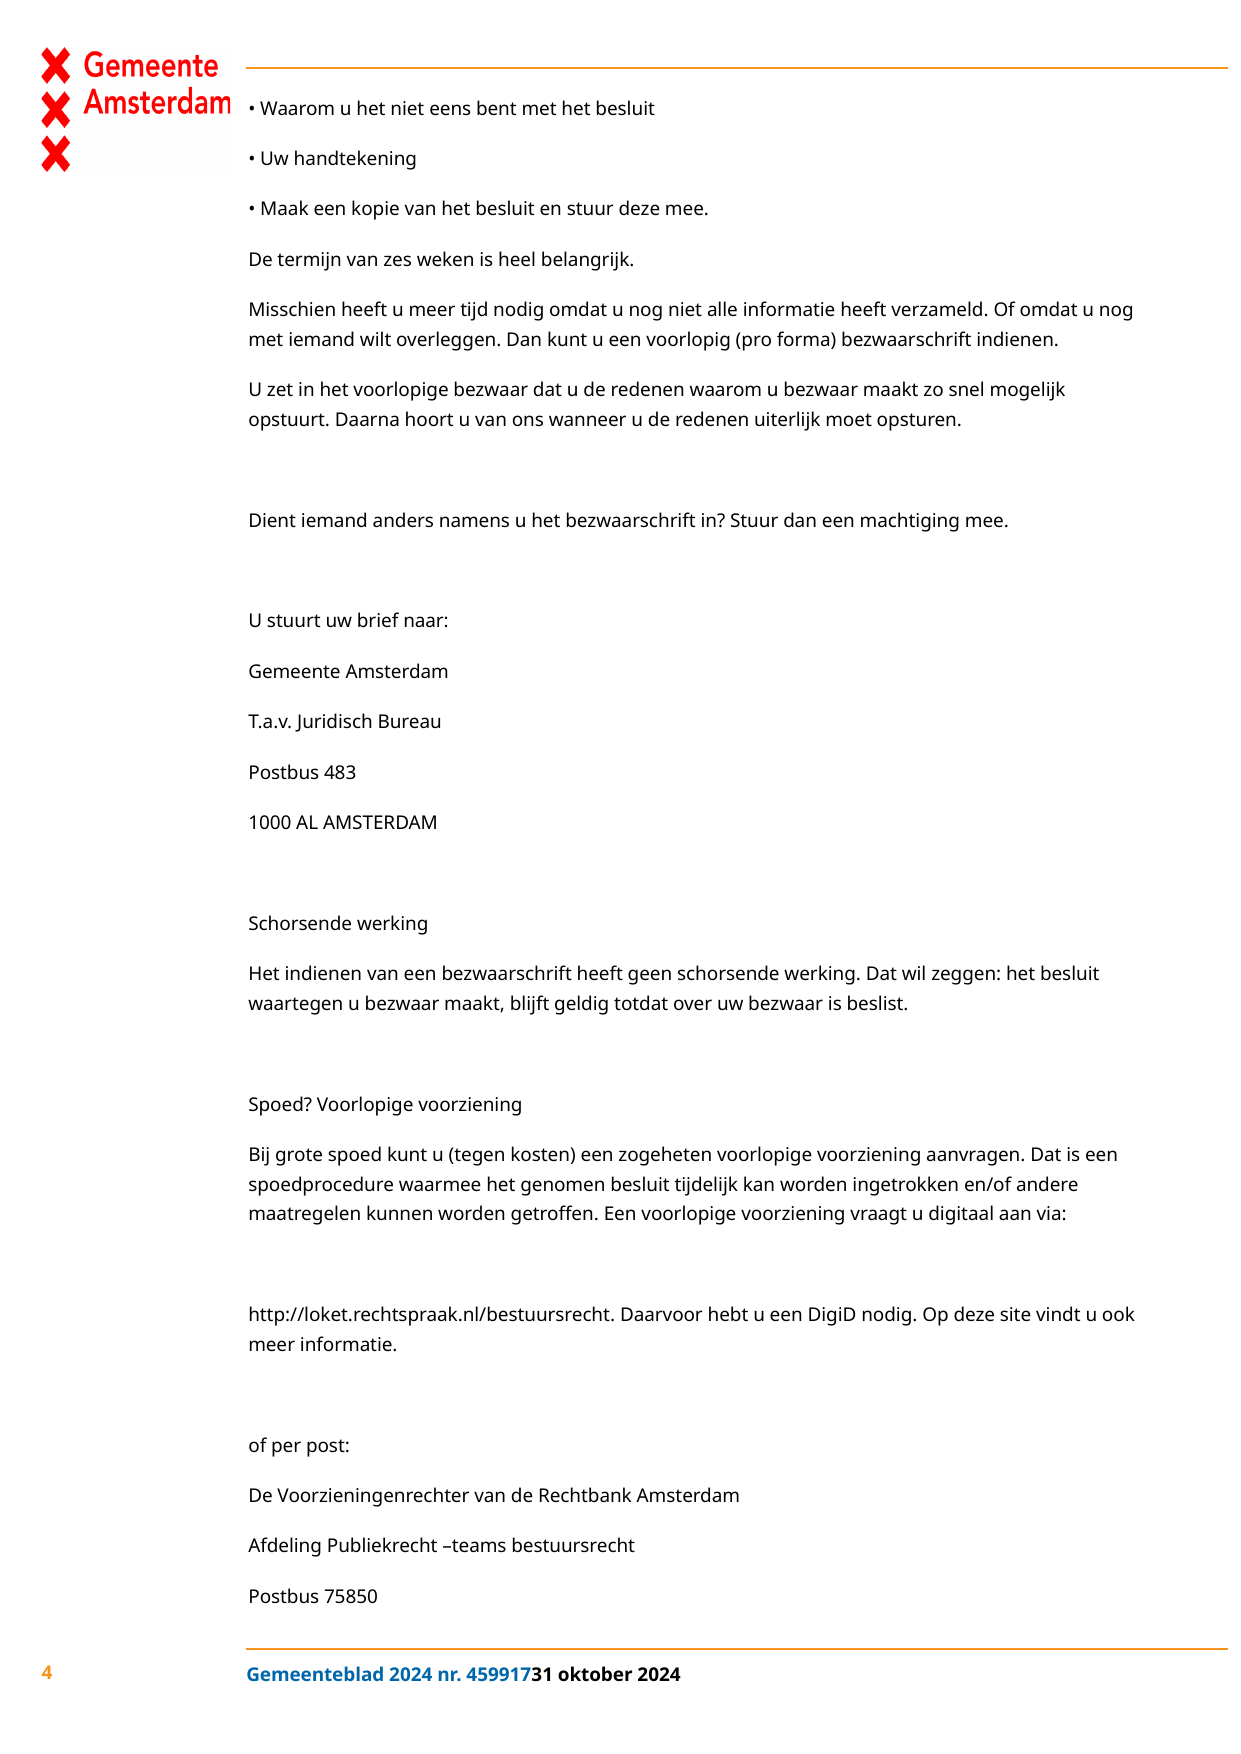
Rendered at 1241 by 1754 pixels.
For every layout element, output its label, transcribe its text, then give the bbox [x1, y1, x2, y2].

text Dient iemand anders namens u het bezwaarschrift in? Stuur dan een machtiging mee. [248, 507, 1152, 533]
text Spoed? Voorlopige voorziening [248, 1091, 1152, 1117]
text U zet in het voorlopige bezwaar dat u de redenen waarom u bezwaar maakt zo snel mogelijk opstuurt. Daarna hoort u van ons wanneer u de redenen uiterlijk moet opsturen. [248, 376, 1152, 432]
text 1000 AL AMSTERDAM [248, 809, 1152, 835]
text De Voorzieningenrechter van de Rechtbank Amsterdam [248, 1482, 1152, 1508]
text • Waarom u het niet eens bent met het besluit [248, 95, 1152, 121]
text Het indienen van een bezwaarschrift heeft geen schorsende werking. Dat wil zeggen: het besluit waartegen u bezwaar maakt, blijft geldig totdat over uw bezwaar is beslist. [248, 961, 1152, 1016]
text T.a.v. Juridisch Bureau [248, 708, 1152, 734]
text Gemeente Amsterdam [248, 658, 1152, 684]
text Postbus 483 [248, 759, 1152, 785]
text Postbus 75850 [248, 1583, 1152, 1609]
text of per post: [248, 1432, 1152, 1458]
text • Uw handtekening [248, 145, 1152, 171]
text Misschien heeft u meer tijd nodig omdat u nog niet alle informatie heeft verzameld. Of omdat u nog met iemand wilt overleggen. Dan kunt u een voorlopig (pro forma) bezwaarschrift indienen. [248, 296, 1152, 352]
text Schorsende werking [248, 910, 1152, 936]
text http://loket.rechtspraak.nl/bestuursrecht. Daarvoor hebt u een DigiD nodig. Op deze site vindt u ook meer informatie. [248, 1301, 1152, 1357]
text De termijn van zes weken is heel belangrijk. [248, 246, 1152, 272]
text Bij grote spoed kunt u (tegen kosten) een zogeheten voorlopige voorziening aanvragen. Dat is een spoedprocedure waarmee het genomen besluit tijdelijk kan worden ingetrokken en/of andere maatregelen kunnen worden getroffen. Een voorlopige voorziening vraagt u digitaal aan via: [248, 1141, 1152, 1226]
text Afdeling Publiekrecht –teams bestuursrecht [248, 1533, 1152, 1558]
text U stuurt uw brief naar: [248, 608, 1152, 633]
picture [41, 47, 231, 172]
text • Maak een kopie van het besluit en stuur deze mee. [248, 196, 1152, 221]
